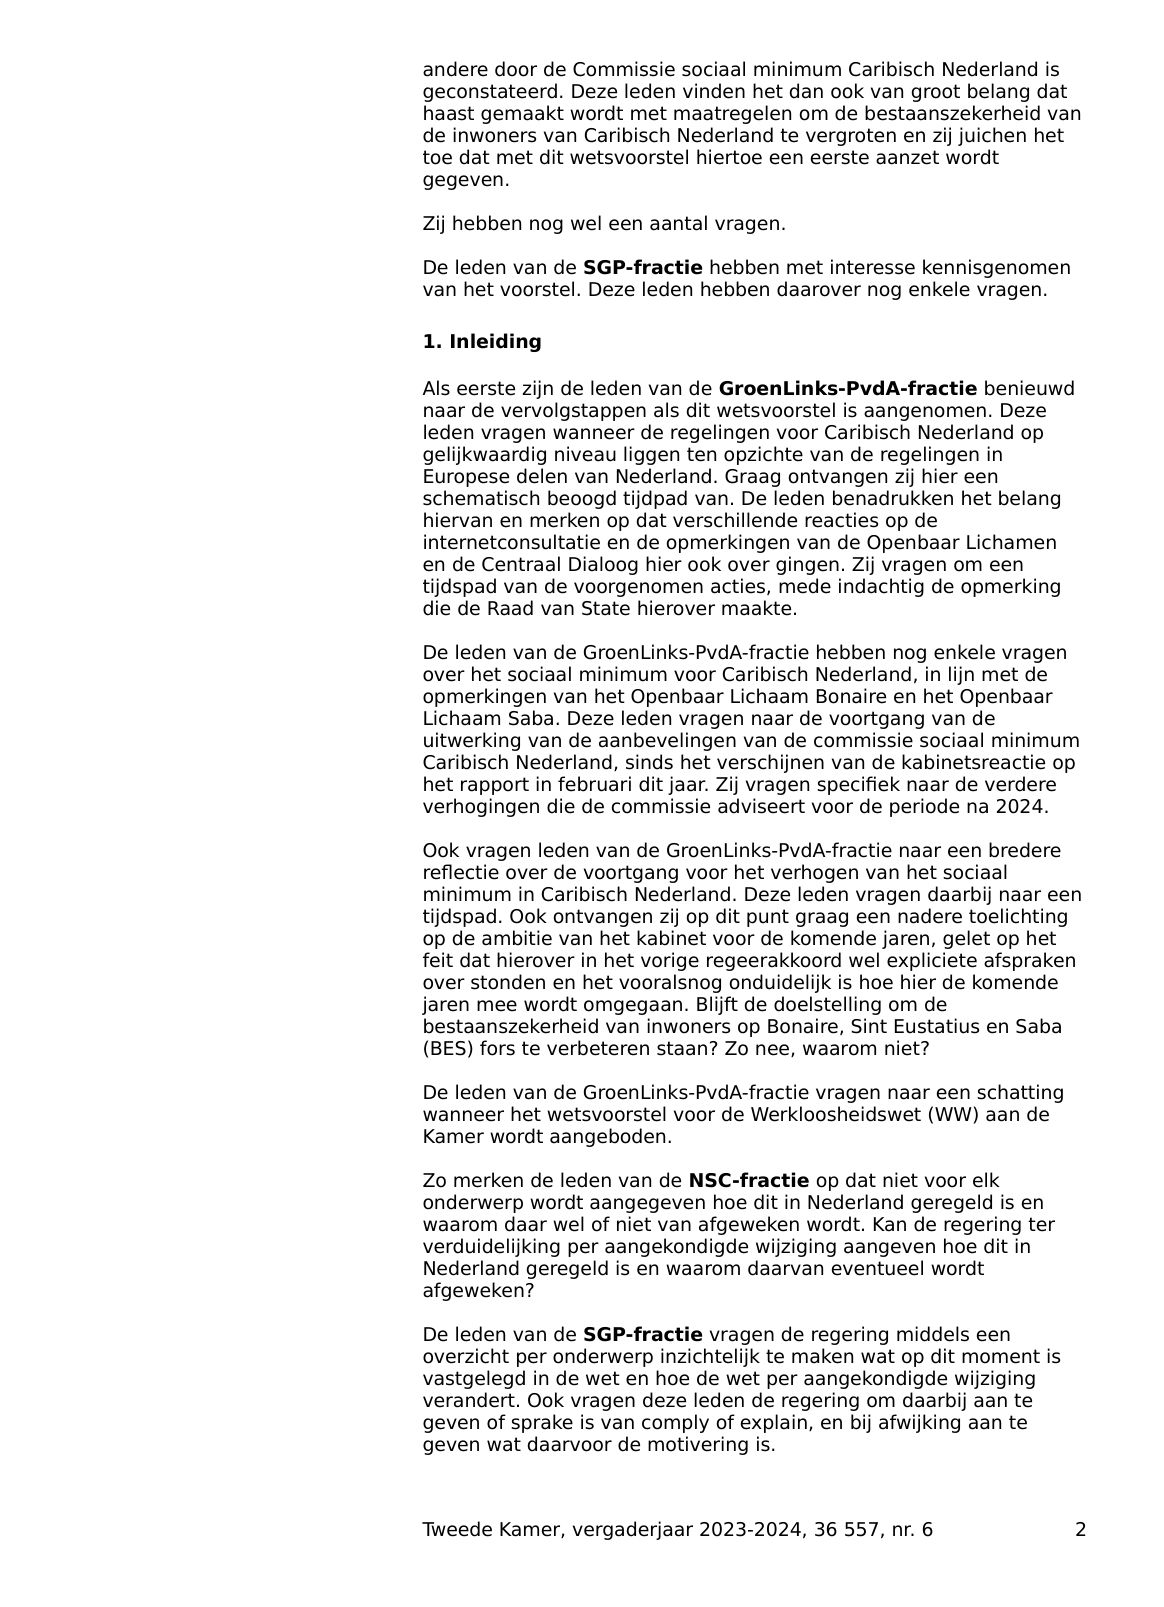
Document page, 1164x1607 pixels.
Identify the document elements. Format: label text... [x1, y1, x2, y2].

text Zo merken de leden van de NSC-fractie op dat niet voor elk onderwerp wordt aangegeven hoe dit in Nederland geregeld is en waarom daar wel of niet van afgeweken wordt. Kan de regering ter verduidelijking per aangekondigde wijziging aangeven hoe dit in Nederland geregeld is en waarom daarvan eventueel wordt afgeweken? [422, 1170, 1087, 1302]
text Ook vragen leden van de GroenLinks-PvdA-fractie naar een bredere reflectie over de voortgang voor het verhogen van het sociaal minimum in Caribisch Nederland. Deze leden vragen daarbij naar een tijdspad. Ook ontvangen zij op dit punt graag een nadere toelichting op de ambitie van het kabinet voor de komende jaren, gelet op het feit dat hierover in het vorige regeerakkoord wel expliciete afspraken over stonden en het vooralsnog onduidelijk is hoe hier de komende jaren mee wordt omgegaan. Blijft de doelstelling om de bestaanszekerheid van inwoners op Bonaire, Sint Eustatius en Saba (BES) fors te verbeteren staan? Zo nee, waarom niet? [422, 840, 1087, 1060]
text De leden van de GroenLinks-PvdA-fractie hebben nog enkele vragen over het sociaal minimum voor Caribisch Nederland, in lijn met de opmerkingen van het Openbaar Lichaam Bonaire en het Openbaar Lichaam Saba. Deze leden vragen naar de voortgang van de uitwerking van de aanbevelingen van de commissie sociaal minimum Caribisch Nederland, sinds het verschijnen van de kabinetsreactie op het rapport in februari dit jaar. Zij vragen specifiek naar de verdere verhogingen die de commissie adviseert voor de periode na 2024. [422, 642, 1087, 818]
text andere door de Commissie sociaal minimum Caribisch Nederland is geconstateerd. Deze leden vinden het dan ook van groot belang dat haast gemaakt wordt met maatregelen om de bestaanszekerheid van de inwoners van Caribisch Nederland te vergroten en zij juichen het toe dat met dit wetsvoorstel hiertoe een eerste aanzet wordt gegeven. [422, 59, 1087, 191]
text Zij hebben nog wel een aantal vragen. [422, 213, 1087, 235]
text Als eerste zijn de leden van de GroenLinks-PvdA-fractie benieuwd naar de vervolgstappen als dit wetsvoorstel is aangenomen. Deze leden vragen wanneer de regelingen voor Caribisch Nederland op gelijkwaardig niveau liggen ten opzichte van de regelingen in Europese delen van Nederland. Graag ontvangen zij hier een schematisch beoogd tijdpad van. De leden benadrukken het belang hiervan en merken op dat verschillende reacties op de internetconsultatie en de opmerkingen van de Openbaar Lichamen en de Centraal Dialoog hier ook over gingen. Zij vragen om een tijdspad van de voorgenomen acties, mede indachtig de opmerking die de Raad van State hierover maakte. [422, 378, 1087, 620]
subtitle 1. Inleiding [422, 331, 1087, 353]
text De leden van de SGP-fractie vragen de regering middels een overzicht per onderwerp inzichtelijk te maken wat op dit moment is vastgelegd in de wet en hoe de wet per aangekondigde wijziging verandert. Ook vragen deze leden de regering om daarbij aan te geven of sprake is van comply of explain, en bij afwijking aan te geven wat daarvoor de motivering is. [422, 1324, 1087, 1456]
text De leden van de SGP-fractie hebben met interesse kennisgenomen van het voorstel. Deze leden hebben daarover nog enkele vragen. [422, 257, 1087, 301]
text De leden van de GroenLinks-PvdA-fractie vragen naar een schatting wanneer het wetsvoorstel voor de Werkloosheidswet (WW) aan de Kamer wordt aangeboden. [422, 1082, 1087, 1148]
